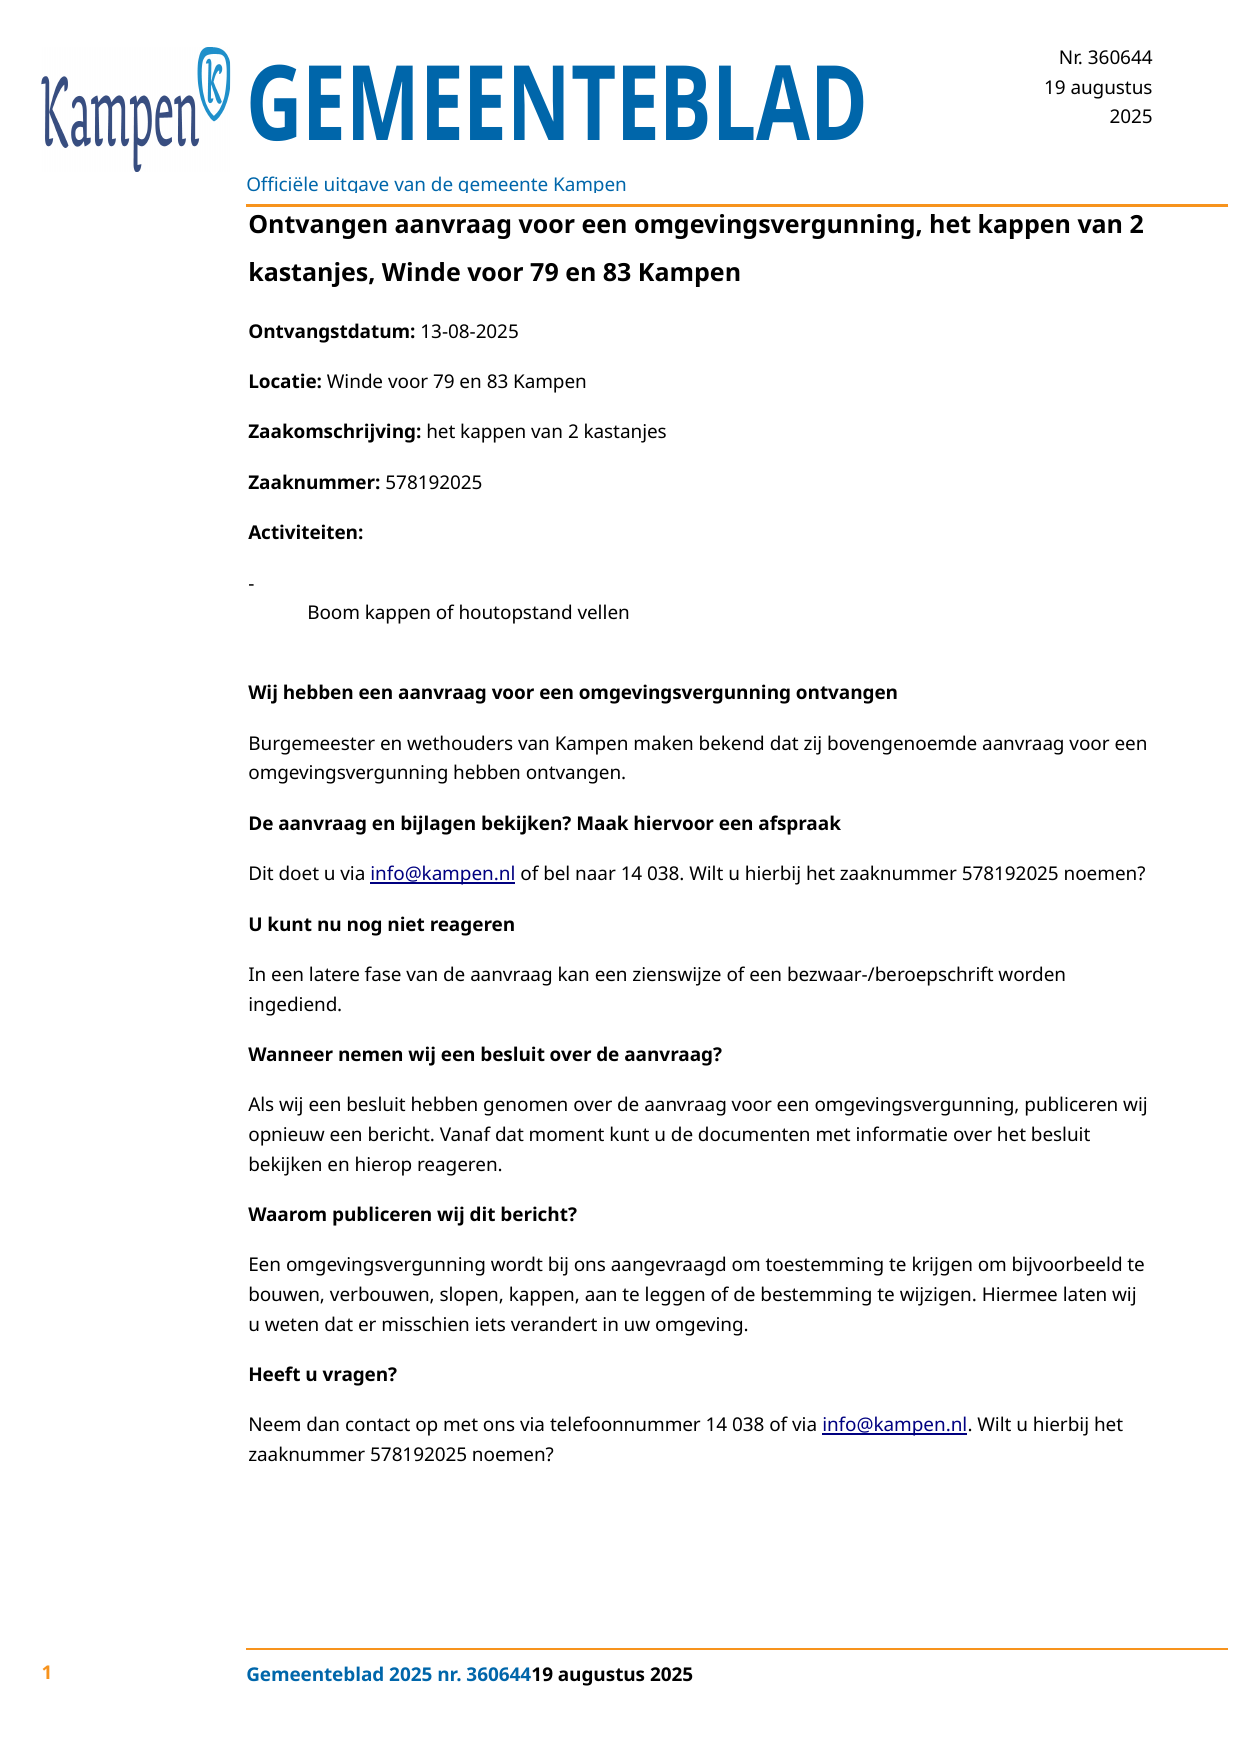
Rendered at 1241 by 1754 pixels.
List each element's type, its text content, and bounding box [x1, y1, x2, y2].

text In een latere fase van de aanvraag kan een zienswijze of een bezwaar-/beroepschrift worden ingediend. [248, 961, 1152, 1017]
list Boom kappen of houtopstand vellen [248, 599, 1152, 625]
text Zaakomschrijving: het kappen van 2 kastanjes [248, 419, 1152, 444]
text Ontvangstdatum: 13-08-2025 [248, 318, 1152, 344]
text Neem dan contact op met ons via telefoonnummer 14 038 of via info@kampen.nl. Wilt u hierbij het zaaknummer 578192025 noemen? [248, 1412, 1152, 1467]
text Heeft u vragen? [248, 1361, 1152, 1387]
text De aanvraag en bijlagen bekijken? Maak hiervoor een afspraak [248, 810, 1152, 836]
text Een omgevingsvergunning wordt bij ons aangevraagd om toestemming te krijgen om bijvoorbeeld te bouwen, verbouwen, slopen, kappen, aan te leggen of de bestemming te wijzigen. Hiermee laten wij u weten dat er misschien iets verandert in uw omgeving. [248, 1252, 1152, 1337]
text Activiteiten: [248, 519, 1152, 545]
text Burgemeester en wethouders van Kampen maken bekend dat zij bovengenoemde aanvraag voor een omgevingsvergunning hebben ontvangen. [248, 730, 1152, 785]
text Wanneer nemen wij een besluit over de aanvraag? [248, 1041, 1152, 1067]
text Locatie: Winde voor 79 en 83 Kampen [248, 368, 1152, 394]
text U kunt nu nog niet reageren [248, 911, 1152, 937]
text Ontvangen aanvraag voor een omgevingsvergunning, het kappen van 2 kastanjes, Winde voor 79 en 83 Kampen [248, 207, 1152, 288]
picture [41, 47, 231, 172]
text Dit doet u via info@kampen.nl of bel naar 14 038. Wilt u hierbij het zaaknummer 578192025 noemen? [248, 860, 1152, 886]
text Zaaknummer: 578192025 [248, 469, 1152, 495]
text Waarom publiceren wij dit bericht? [248, 1201, 1152, 1227]
text Wij hebben een aanvraag voor een omgevingsvergunning ontvangen [248, 679, 1152, 705]
text Als wij een besluit hebben genomen over de aanvraag voor een omgevingsvergunning, publiceren wij opnieuw een bericht. Vanaf dat moment kunt u de documenten met informatie over het besluit bekijken en hierop reageren. [248, 1092, 1152, 1177]
